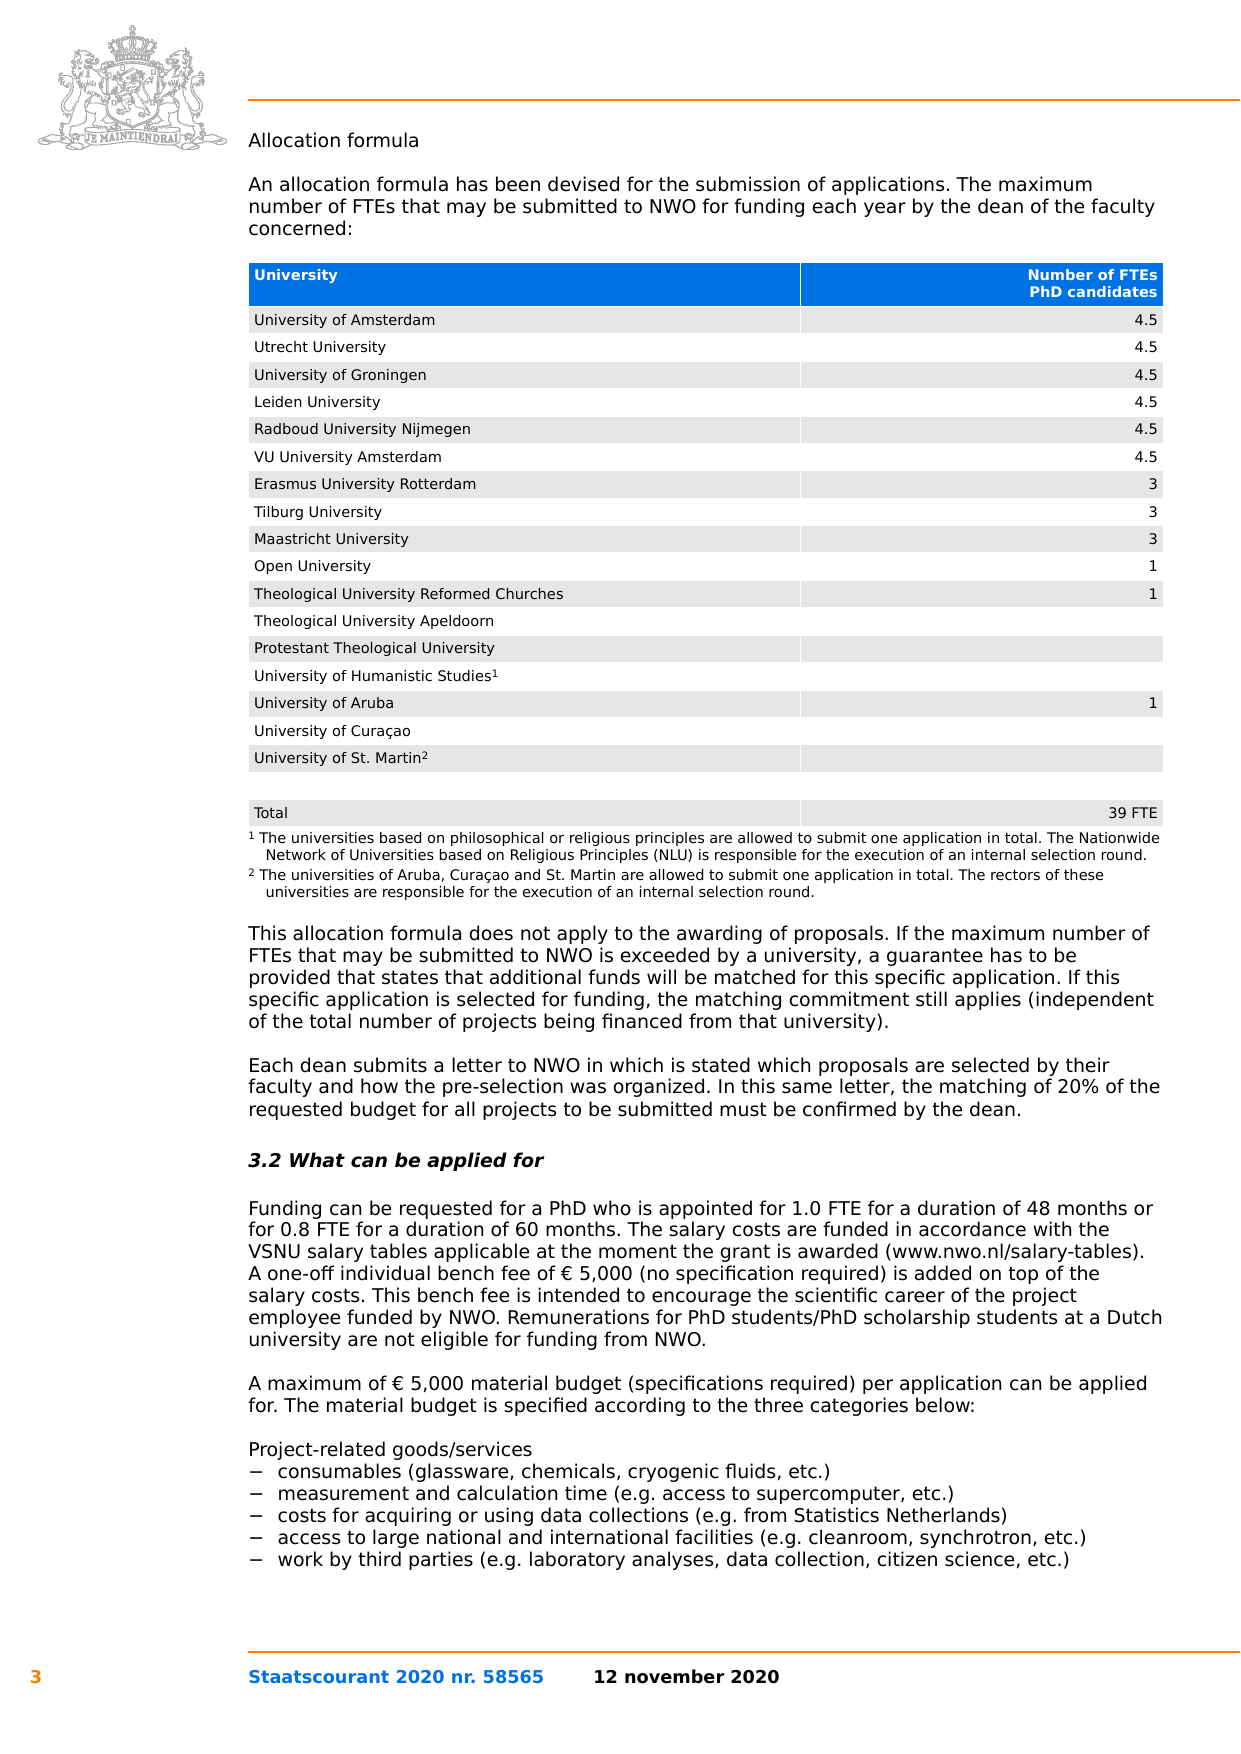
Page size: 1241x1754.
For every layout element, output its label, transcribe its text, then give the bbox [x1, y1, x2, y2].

table_cell Leiden University [249, 389, 800, 416]
table_cell University of Amsterdam [249, 307, 800, 333]
table_cell [801, 718, 1163, 744]
picture [38, 25, 227, 150]
table_cell University of Curaçao [249, 718, 800, 744]
table_cell University of Aruba [249, 691, 800, 717]
table_cell 3 [801, 499, 1163, 525]
table_cell [801, 773, 1163, 799]
table_cell Maastricht University [249, 526, 800, 552]
text − measurement and calculation time (e.g. access to supercomputer, etc.) [248, 1483, 1163, 1505]
table_cell University of Humanistic Studies1 [249, 663, 800, 689]
table_cell 3 [801, 471, 1163, 498]
table_cell 1 [801, 581, 1163, 607]
table_cell Theological University Reformed Churches [249, 581, 800, 607]
table_cell 4.5 [801, 444, 1163, 470]
table_cell [801, 636, 1163, 662]
subtitle Allocation formula [248, 130, 1163, 152]
table_cell 1 [801, 691, 1163, 717]
table_cell University of St. Martin2 [249, 745, 800, 772]
subtitle 3.2 What can be applied for [248, 1150, 1163, 1172]
table_cell 4.5 [801, 307, 1163, 333]
table_cell 4.5 [801, 362, 1163, 388]
text − work by third parties (e.g. laboratory analyses, data collection, citizen science, etc.) [248, 1549, 1163, 1571]
table_cell Protestant Theological University [249, 636, 800, 662]
table_cell 1 [801, 554, 1163, 580]
text Each dean submits a letter to NWO in which is stated which proposals are selected by their faculty and how the pre-selection was organized. In this same letter, the matching of 20% of the requested budget for all projects to be submitted must be confirmed by the dean. [248, 1054, 1163, 1120]
table_cell Radboud University Nijmegen [249, 417, 800, 443]
table_cell University of Groningen [249, 362, 800, 388]
text − access to large national and international facilities (e.g. cleanroom, synchrotron, etc.) [248, 1527, 1163, 1549]
subtitle Project-related goods/services [248, 1439, 1163, 1461]
table_cell Tilburg University [249, 499, 800, 525]
text This allocation formula does not apply to the awarding of proposals. If the maximum number of FTEs that may be submitted to NWO is exceeded by a university, a guarantee has to be provided that states that additional funds will be matched for this specific application. If this specific application is selected for funding, the matching commitment still applies (independent of the total number of projects being financed from that university). [248, 923, 1163, 1033]
text A maximum of € 5,000 material budget (specifications required) per application can be applied for. The material budget is specified according to the three categories below: [248, 1373, 1163, 1417]
table_cell Total [249, 800, 800, 826]
table_cell [249, 773, 800, 799]
table_cell 3 [801, 526, 1163, 552]
text Funding can be requested for a PhD who is appointed for 1.0 FTE for a duration of 48 months or for 0.8 FTE for a duration of 60 months. The salary costs are funded in accordance with the VSNU salary tables applicable at the moment the grant is awarded (www.nwo.nl/salary-tables). A one-off individual bench fee of € 5,000 (no specification required) is added on top of the salary costs. This bench fee is intended to encourage the scientific career of the project employee funded by NWO. Remunerations for PhD students/PhD scholarship students at a Dutch university are not eligible for funding from NWO. [248, 1197, 1163, 1351]
text An allocation formula has been devised for the submission of applications. The maximum number of FTEs that may be submitted to NWO for funding each year by the dean of the faculty concerned: [248, 174, 1163, 240]
table_cell 4.5 [801, 417, 1163, 443]
table_cell [801, 745, 1163, 772]
table_cell Theological University Apeldoorn [249, 608, 800, 635]
table_cell 4.5 [801, 334, 1163, 361]
table_cell 1 The universities based on philosophical or religious principles are allowed to submit one application in total. The Nationwide Network of Universities based on Religious Principles (NLU) is responsible for the execution of an internal selection round. 2 The universities of Aruba, Curaçao and St. Martin are allowed to submit one application in total. The rectors of these universities are responsible for the execution of an internal selection round. [248, 828, 1163, 901]
table_cell 39 FTE [801, 800, 1163, 826]
table_cell [801, 608, 1163, 635]
text − consumables (glassware, chemicals, cryogenic fluids, etc.) [248, 1461, 1163, 1483]
table_cell Erasmus University Rotterdam [249, 471, 800, 498]
table_cell Utrecht University [249, 334, 800, 361]
table_cell 4.5 [801, 389, 1163, 416]
table_header University [249, 263, 800, 306]
table_cell [801, 663, 1163, 689]
table_cell Open University [249, 554, 800, 580]
table_header Number of FTEs PhD candidates [801, 263, 1163, 306]
text − costs for acquiring or using data collections (e.g. from Statistics Netherlands) [248, 1505, 1163, 1527]
table_cell VU University Amsterdam [249, 444, 800, 470]
